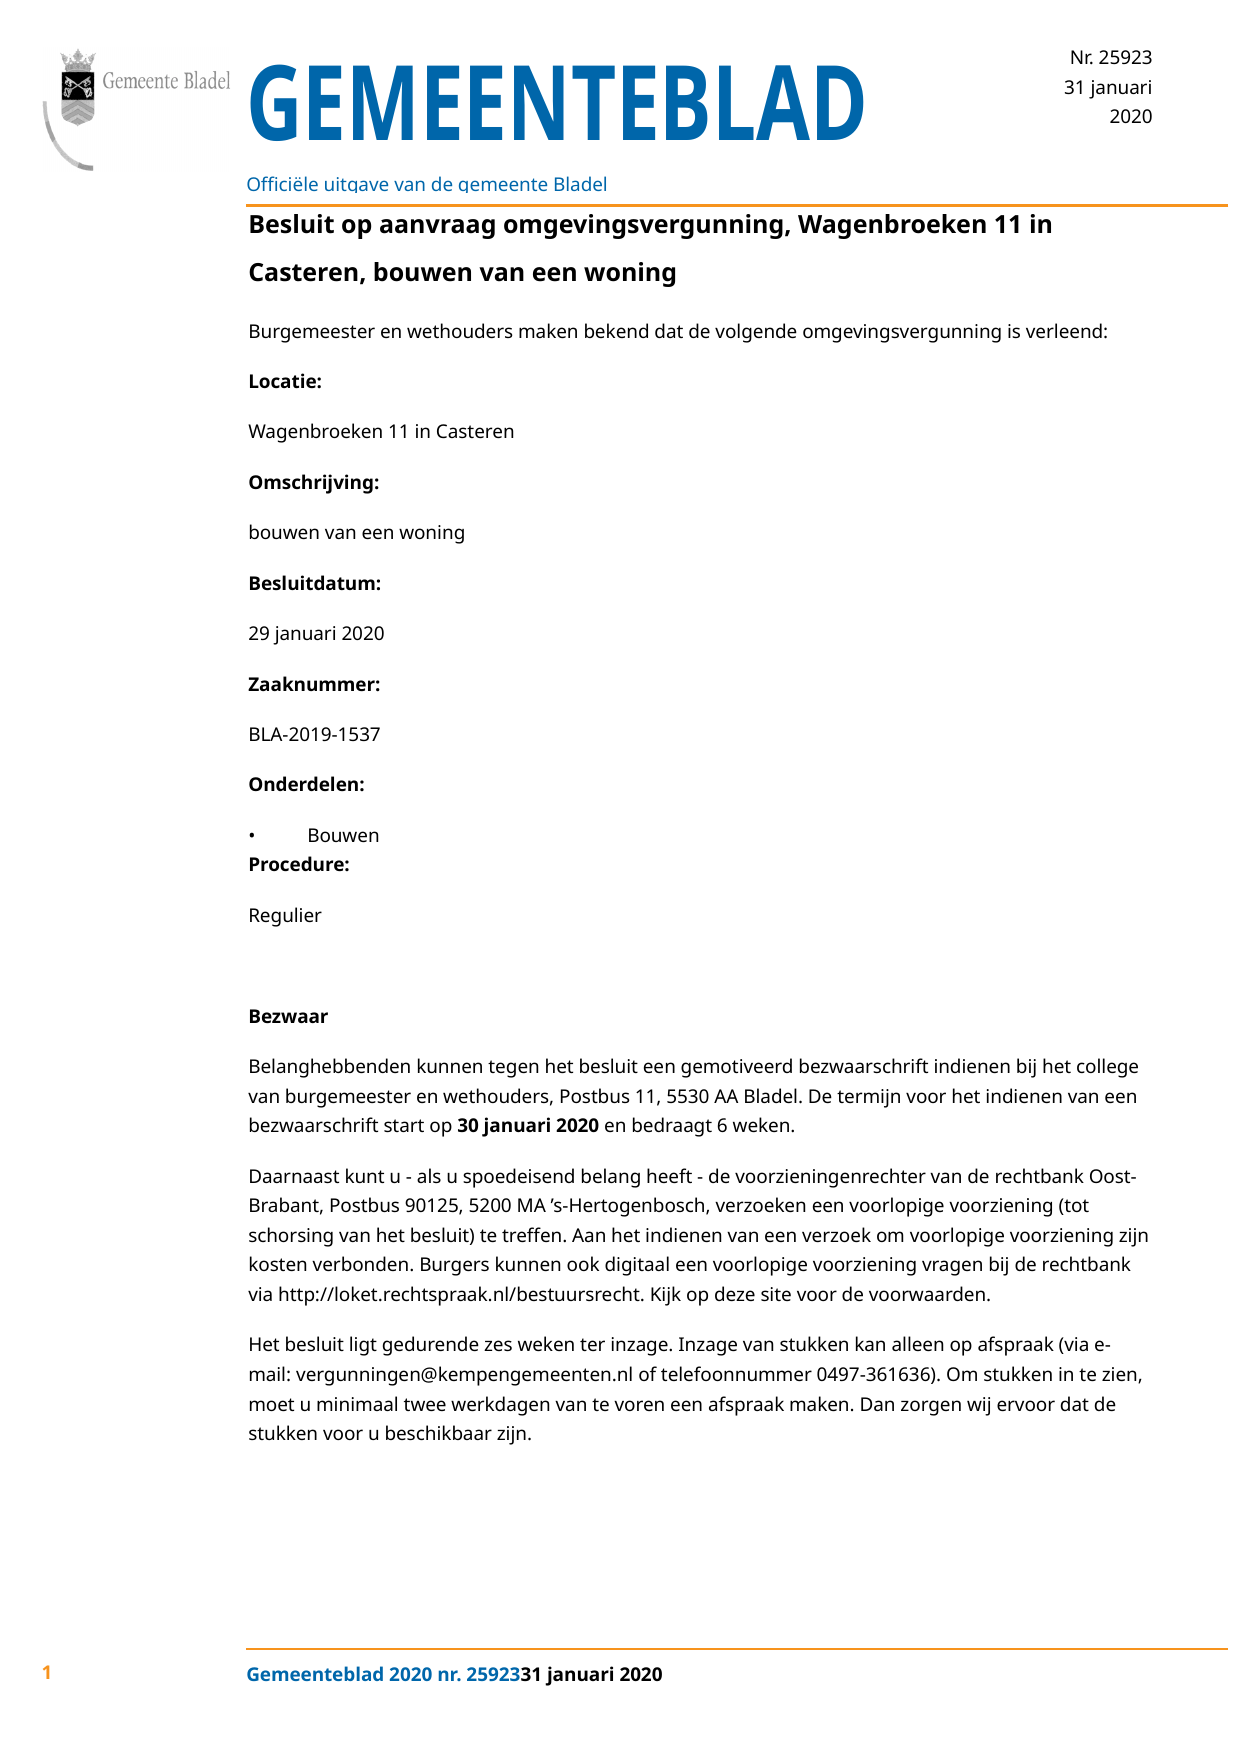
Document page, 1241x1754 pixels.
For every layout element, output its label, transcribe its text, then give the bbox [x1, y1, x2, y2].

text Besluit op aanvraag omgevingsvergunning, Wagenbroeken 11 in Casteren, bouwen van een woning [248, 207, 1152, 288]
text Bezwaar [248, 1003, 1152, 1029]
text bouwen van een woning [248, 519, 1152, 545]
text Besluitdatum: [248, 570, 1152, 596]
text Burgemeester en wethouders maken bekend dat de volgende omgevingsvergunning is verleend: [248, 318, 1152, 344]
text Onderdelen: [248, 772, 1152, 797]
text Procedure: [248, 852, 1152, 877]
text Belanghebbenden kunnen tegen het besluit een gemotiveerd bezwaarschrift indienen bij het college van burgemeester en wethouders, Postbus 11, 5530 AA Bladel. De termijn voor het indienen van een bezwaarschrift start op 30 januari 2020 en bedraagt 6 weken. [248, 1053, 1152, 1138]
text Daarnaast kunt u - als u spoedeisend belang heeft - de voorzieningenrechter van de rechtbank Oost-Brabant, Postbus 90125, 5200 MA ’s-Hertogenbosch, verzoeken een voorlopige voorziening (tot schorsing van het besluit) te treffen. Aan het indienen van een verzoek om voorlopige voorziening zijn kosten verbonden. Burgers kunnen ook digitaal een voorlopige voorziening vragen bij de rechtbank via http://loket.rechtspraak.nl/bestuursrecht. Kijk op deze site voor de voorwaarden. [248, 1163, 1152, 1307]
text Regulier [248, 902, 1152, 928]
text 29 januari 2020 [248, 620, 1152, 646]
text Het besluit ligt gedurende zes weken ter inzage. Inzage van stukken kan alleen op afspraak (via e-mail: vergunningen@kempengemeenten.nl of telefoonnummer 0497-361636). Om stukken in te zien, moet u minimaal twee werkdagen van te voren een afspraak maken. Dan zorgen wij ervoor dat de stukken voor u beschikbaar zijn. [248, 1332, 1152, 1446]
text BLA-2019-1537 [248, 721, 1152, 747]
text Zaaknummer: [248, 671, 1152, 697]
text Locatie: [248, 368, 1152, 394]
list Bouwen [248, 822, 1152, 848]
text Wagenbroeken 11 in Casteren [248, 419, 1152, 444]
text Omschrijving: [248, 469, 1152, 495]
picture [41, 47, 231, 172]
